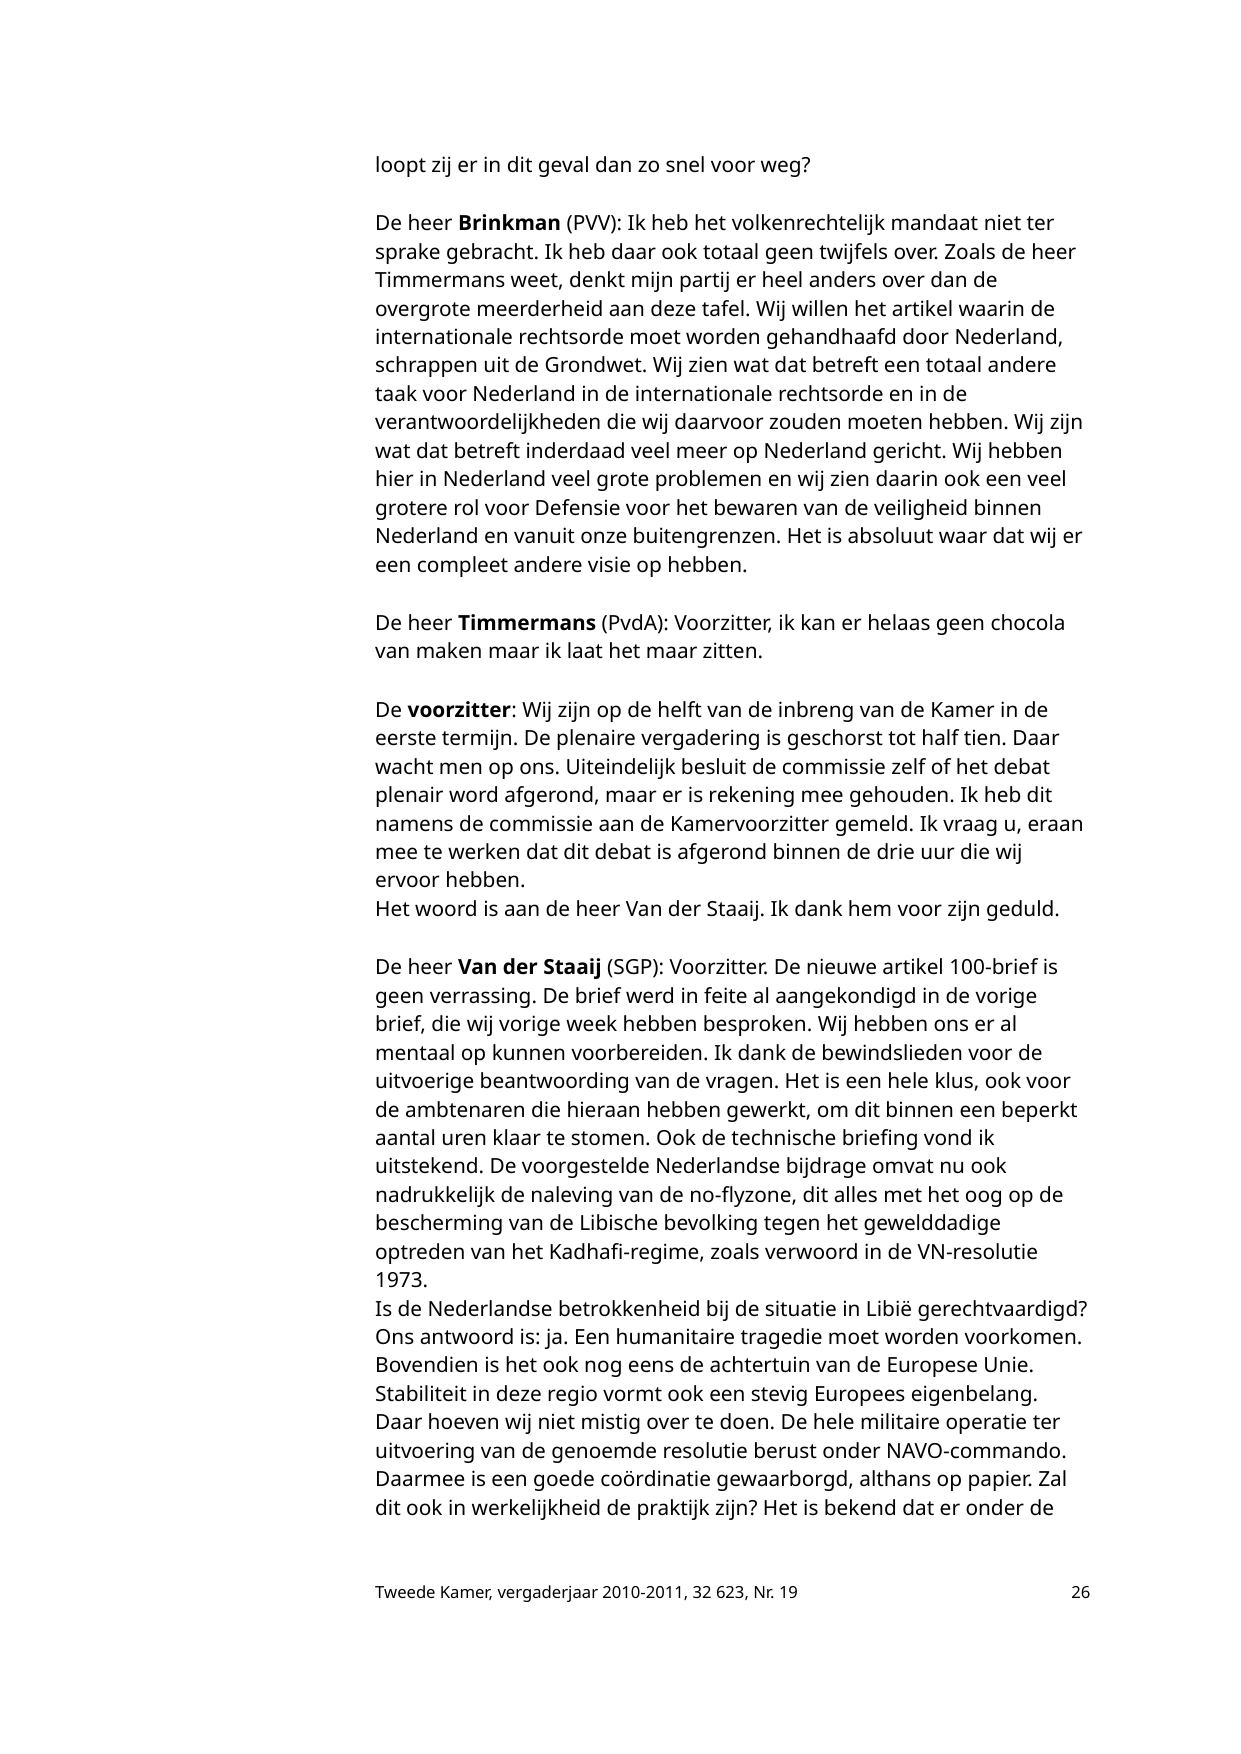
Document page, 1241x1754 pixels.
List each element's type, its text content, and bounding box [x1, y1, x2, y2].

text Het woord is aan de heer Van der Staaij. Ik dank hem voor zijn geduld. [375, 894, 1090, 922]
text De heer Van der Staaij (SGP): Voorzitter. De nieuwe artikel 100-brief is geen verrassing. De brief werd in feite al aangekondigd in de vorige brief, die wij vorige week hebben besproken. Wij hebben ons er al mentaal op kunnen voorbereiden. Ik dank de bewindslieden voor de uitvoerige beantwoording van de vragen. Het is een hele klus, ook voor de ambtenaren die hieraan hebben gewerkt, om dit binnen een beperkt aantal uren klaar te stomen. Ook de technische briefing vond ik uitstekend. De voorgestelde Nederlandse bijdrage omvat nu ook nadrukkelijk de naleving van de no-flyzone, dit alles met het oog op de bescherming van de Libische bevolking tegen het gewelddadige optreden van het Kadhafi-regime, zoals verwoord in de VN-resolutie 1973. [375, 952, 1090, 1294]
text loopt zij er in dit geval dan zo snel voor weg? [375, 150, 1090, 178]
text De voorzitter: Wij zijn op de helft van de inbreng van de Kamer in de eerste termijn. De plenaire vergadering is geschorst tot half tien. Daar wacht men op ons. Uiteindelijk besluit de commissie zelf of het debat plenair word afgerond, maar er is rekening mee gehouden. Ik heb dit namens de commissie aan de Kamervoorzitter gemeld. Ik vraag u, eraan mee te werken dat dit debat is afgerond binnen de drie uur die wij ervoor hebben. [375, 695, 1090, 894]
text Is de Nederlandse betrokkenheid bij de situatie in Libië gerechtvaardigd? Ons antwoord is: ja. Een humanitaire tragedie moet worden voorkomen. Bovendien is het ook nog eens de achtertuin van de Europese Unie. Stabiliteit in deze regio vormt ook een stevig Europees eigenbelang. Daar hoeven wij niet mistig over te doen. De hele militaire operatie ter uitvoering van de genoemde resolutie berust onder NAVO-commando. Daarmee is een goede coördinatie gewaarborgd, althans op papier. Zal dit ook in werkelijkheid de praktijk zijn? Het is bekend dat er onder de [375, 1294, 1090, 1521]
text De heer Brinkman (PVV): Ik heb het volkenrechtelijk mandaat niet ter sprake gebracht. Ik heb daar ook totaal geen twijfels over. Zoals de heer Timmermans weet, denkt mijn partij er heel anders over dan de overgrote meerderheid aan deze tafel. Wij willen het artikel waarin de internationale rechtsorde moet worden gehandhaafd door Nederland, schrappen uit de Grondwet. Wij zien wat dat betreft een totaal andere taak voor Nederland in de internationale rechtsorde en in de verantwoordelijkheden die wij daarvoor zouden moeten hebben. Wij zijn wat dat betreft inderdaad veel meer op Nederland gericht. Wij hebben hier in Nederland veel grote problemen en wij zien daarin ook een veel grotere rol voor Defensie voor het bewaren van de veiligheid binnen Nederland en vanuit onze buitengrenzen. Het is absoluut waar dat wij er een compleet andere visie op hebben. [375, 208, 1090, 578]
text De heer Timmermans (PvdA): Voorzitter, ik kan er helaas geen chocola van maken maar ik laat het maar zitten. [375, 608, 1090, 665]
